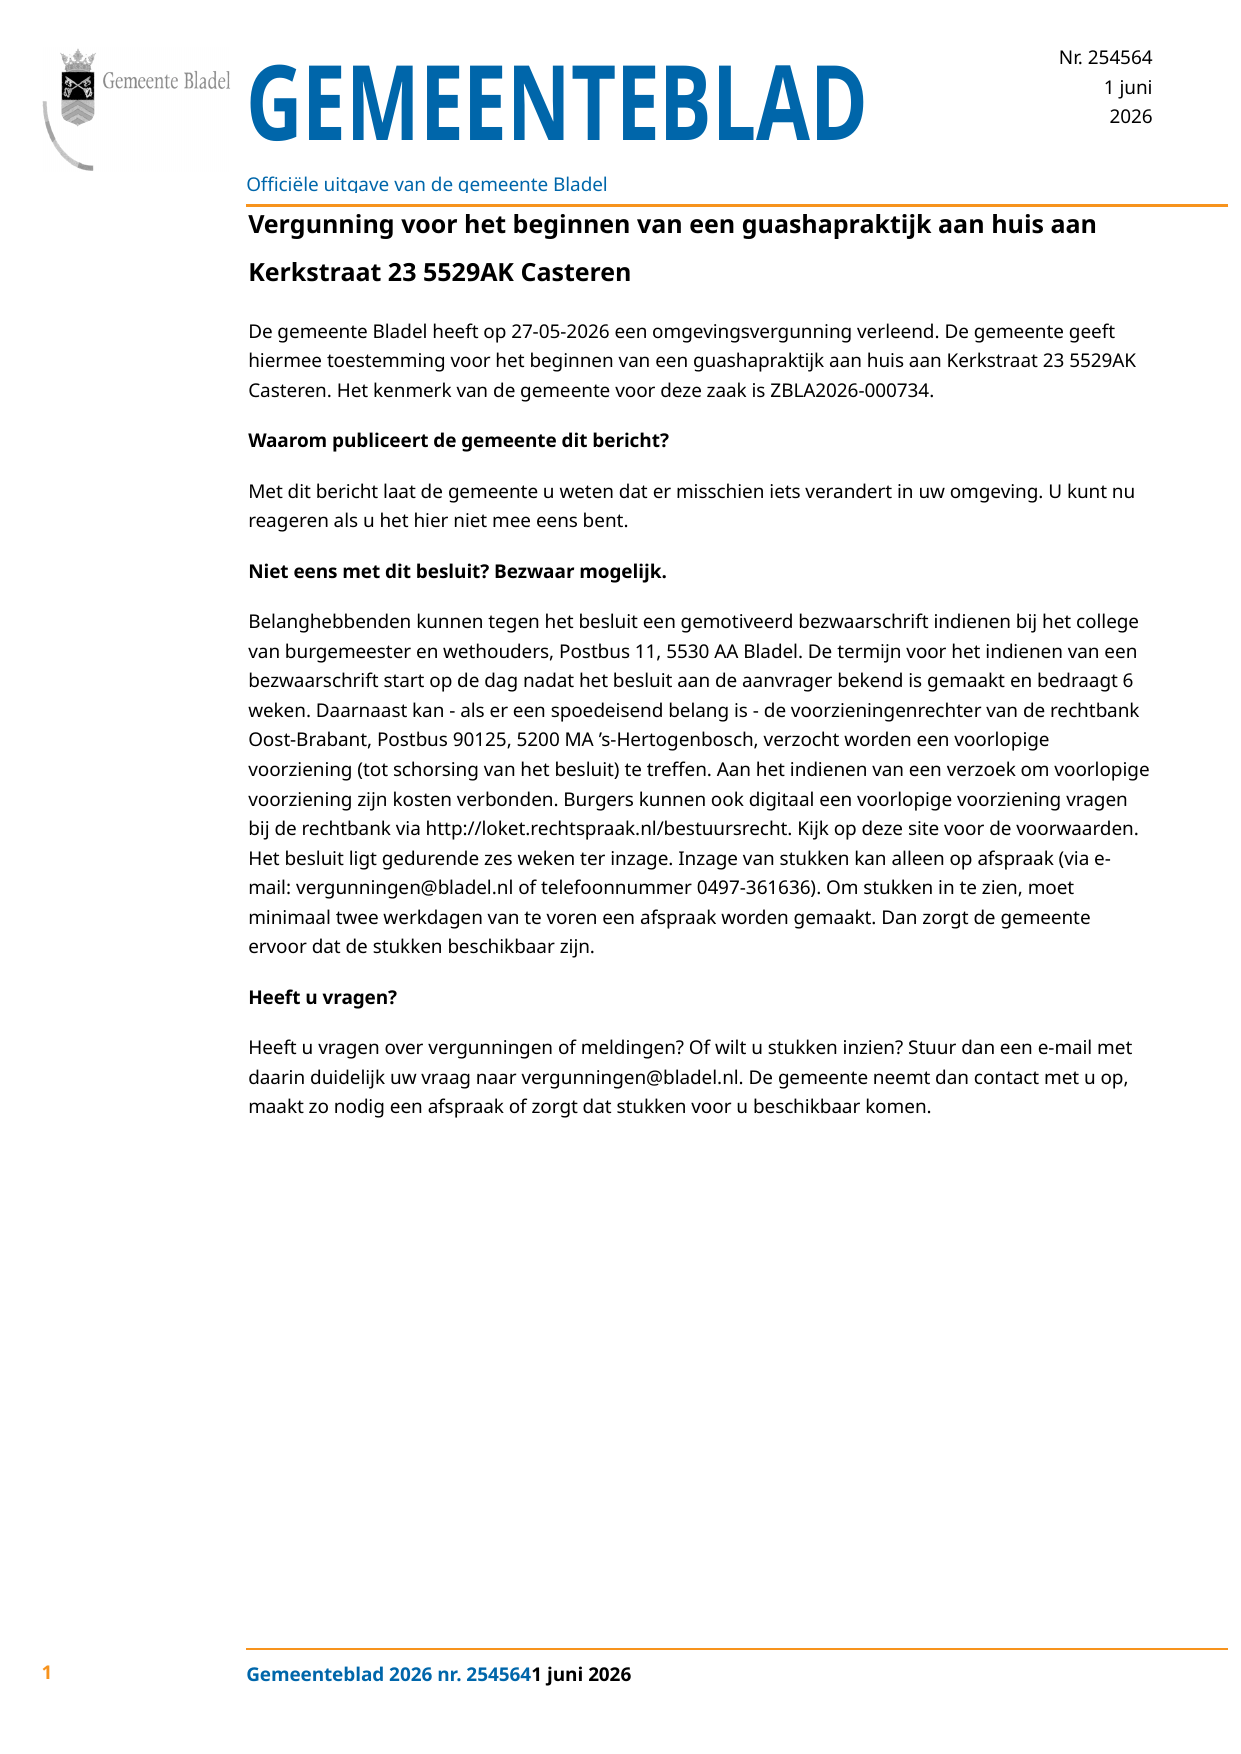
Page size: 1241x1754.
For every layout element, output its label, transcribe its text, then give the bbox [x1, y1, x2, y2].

text Heeft u vragen over vergunningen of meldingen? Of wilt u stukken inzien? Stuur dan een e-mail met daarin duidelijk uw vraag naar vergunningen@bladel.nl. De gemeente neemt dan contact met u op, maakt zo nodig een afspraak of zorgt dat stukken voor u beschikbaar komen. [248, 1034, 1152, 1119]
picture [41, 47, 231, 172]
text Waarom publiceert de gemeente dit bericht? [248, 427, 1152, 453]
text Niet eens met dit besluit? Bezwaar mogelijk. [248, 558, 1152, 584]
text Belanghebbenden kunnen tegen het besluit een gemotiveerd bezwaarschrift indienen bij het college van burgemeester en wethouders, Postbus 11, 5530 AA Bladel. De termijn voor het indienen van een bezwaarschrift start op de dag nadat het besluit aan de aanvrager bekend is gemaakt en bedraagt 6 weken. Daarnaast kan - als er een spoedeisend belang is - de voorzieningenrechter van de rechtbank Oost-Brabant, Postbus 90125, 5200 MA ’s-Hertogenbosch, verzocht worden een voorlopige voorziening (tot schorsing van het besluit) te treffen. Aan het indienen van een verzoek om voorlopige voorziening zijn kosten verbonden. Burgers kunnen ook digitaal een voorlopige voorziening vragen bij de rechtbank via http://loket.rechtspraak.nl/bestuursrecht. Kijk op deze site voor de voorwaarden. Het besluit ligt gedurende zes weken ter inzage. Inzage van stukken kan alleen op afspraak (via e-mail: vergunningen@bladel.nl of telefoonnummer 0497-361636). Om stukken in te zien, moet minimaal twee werkdagen van te voren een afspraak worden gemaakt. Dan zorgt de gemeente ervoor dat de stukken beschikbaar zijn. [248, 608, 1152, 959]
text Met dit bericht laat de gemeente u weten dat er misschien iets verandert in uw omgeving. U kunt nu reageren als u het hier niet mee eens bent. [248, 478, 1152, 533]
text Vergunning voor het beginnen van een guashapraktijk aan huis aan Kerkstraat 23 5529AK Casteren [248, 207, 1152, 288]
text Heeft u vragen? [248, 984, 1152, 1010]
text De gemeente Bladel heeft op 27-05-2026 een omgevingsvergunning verleend. De gemeente geeft hiermee toestemming voor het beginnen van een guashapraktijk aan huis aan Kerkstraat 23 5529AK Casteren. Het kenmerk van de gemeente voor deze zaak is ZBLA2026-000734. [248, 318, 1152, 403]
